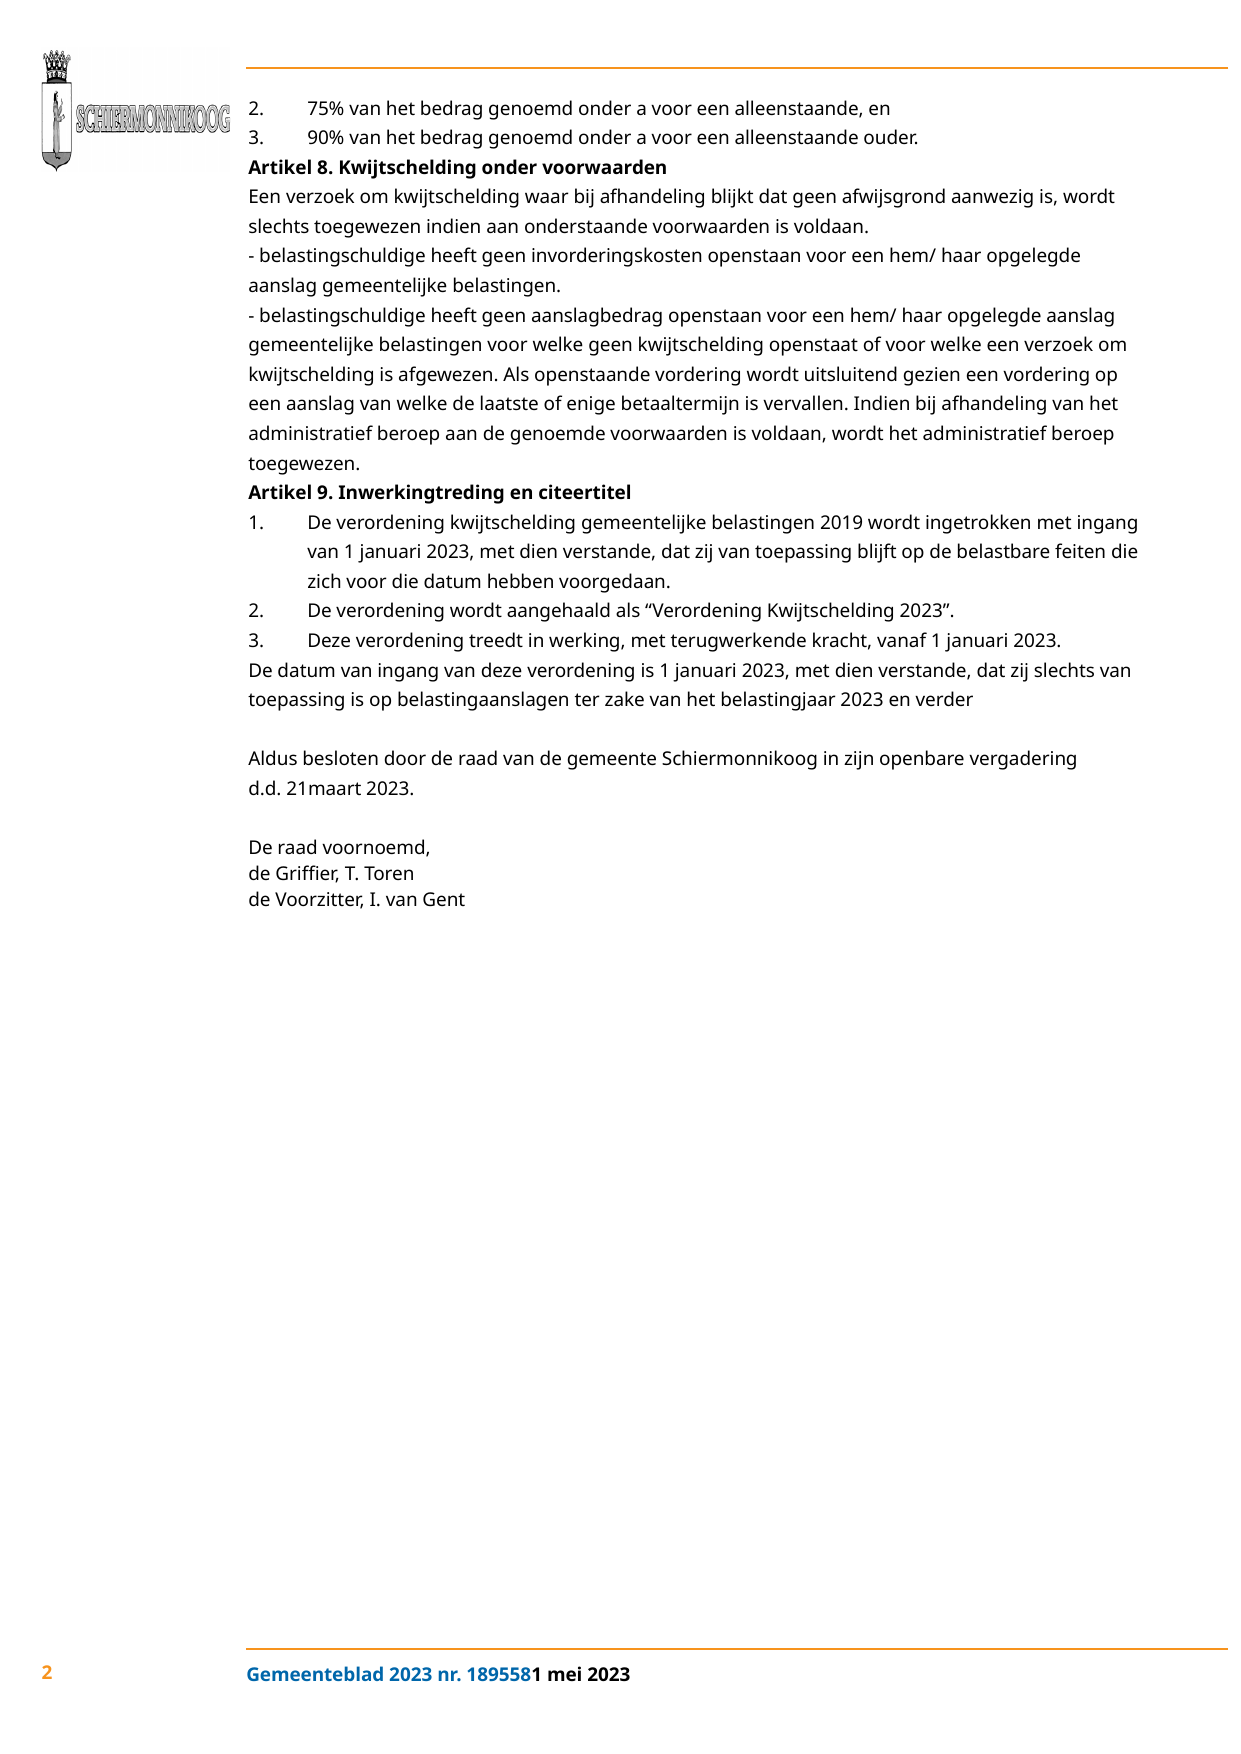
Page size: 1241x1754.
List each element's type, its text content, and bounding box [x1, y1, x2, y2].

text - belastingschuldige heeft geen aanslagbedrag openstaan voor een hem/ haar opgelegde aanslag gemeentelijke belastingen voor welke geen kwijtschelding openstaat of voor welke een verzoek om kwijtschelding is afgewezen. Als openstaande vordering wordt uitsluitend gezien een vordering op een aanslag van welke de laatste of enige betaaltermijn is vervallen. Indien bij afhandeling van het administratief beroep aan de genoemde voorwaarden is voldaan, wordt het administratief beroep toegewezen. [248, 302, 1152, 476]
list 75% van het bedrag genoemd onder a voor een alleenstaande, en [248, 95, 1152, 121]
text Artikel 8. Kwijtschelding onder voorwaarden [248, 154, 1152, 180]
list Deze verordening treedt in werking, met terugwerkende kracht, vanaf 1 januari 2023. [248, 627, 1152, 653]
text de Voorzitter, I. van Gent [248, 886, 1152, 912]
list 90% van het bedrag genoemd onder a voor een alleenstaande ouder. [248, 124, 1152, 150]
text d.d. 21maart 2023. [248, 775, 1152, 801]
list De verordening wordt aangehaald als “Verordening Kwijtschelding 2023”. [248, 598, 1152, 623]
text De datum van ingang van deze verordening is 1 januari 2023, met dien verstande, dat zij slechts van toepassing is op belastingaanslagen ter zake van het belastingjaar 2023 en verder [248, 657, 1152, 712]
text Een verzoek om kwijtschelding waar bij afhandeling blijkt dat geen afwijsgrond aanwezig is, wordt slechts toegewezen indien aan onderstaande voorwaarden is voldaan. [248, 183, 1152, 239]
text De raad voornoemd, [248, 834, 1152, 860]
text de Griffier, T. Toren [248, 860, 1152, 886]
text - belastingschuldige heeft geen invorderingskosten openstaan voor een hem/ haar opgelegde aanslag gemeentelijke belastingen. [248, 243, 1152, 298]
picture [41, 47, 231, 172]
list De verordening kwijtschelding gemeentelijke belastingen 2019 wordt ingetrokken met ingang van 1 januari 2023, met dien verstande, dat zij van toepassing blijft op de belastbare feiten die zich voor die datum hebben voorgedaan. [248, 509, 1152, 594]
text Artikel 9. Inwerkingtreding en citeertitel [248, 479, 1152, 505]
text Aldus besloten door de raad van de gemeente Schiermonnikoog in zijn openbare vergadering [248, 746, 1152, 771]
